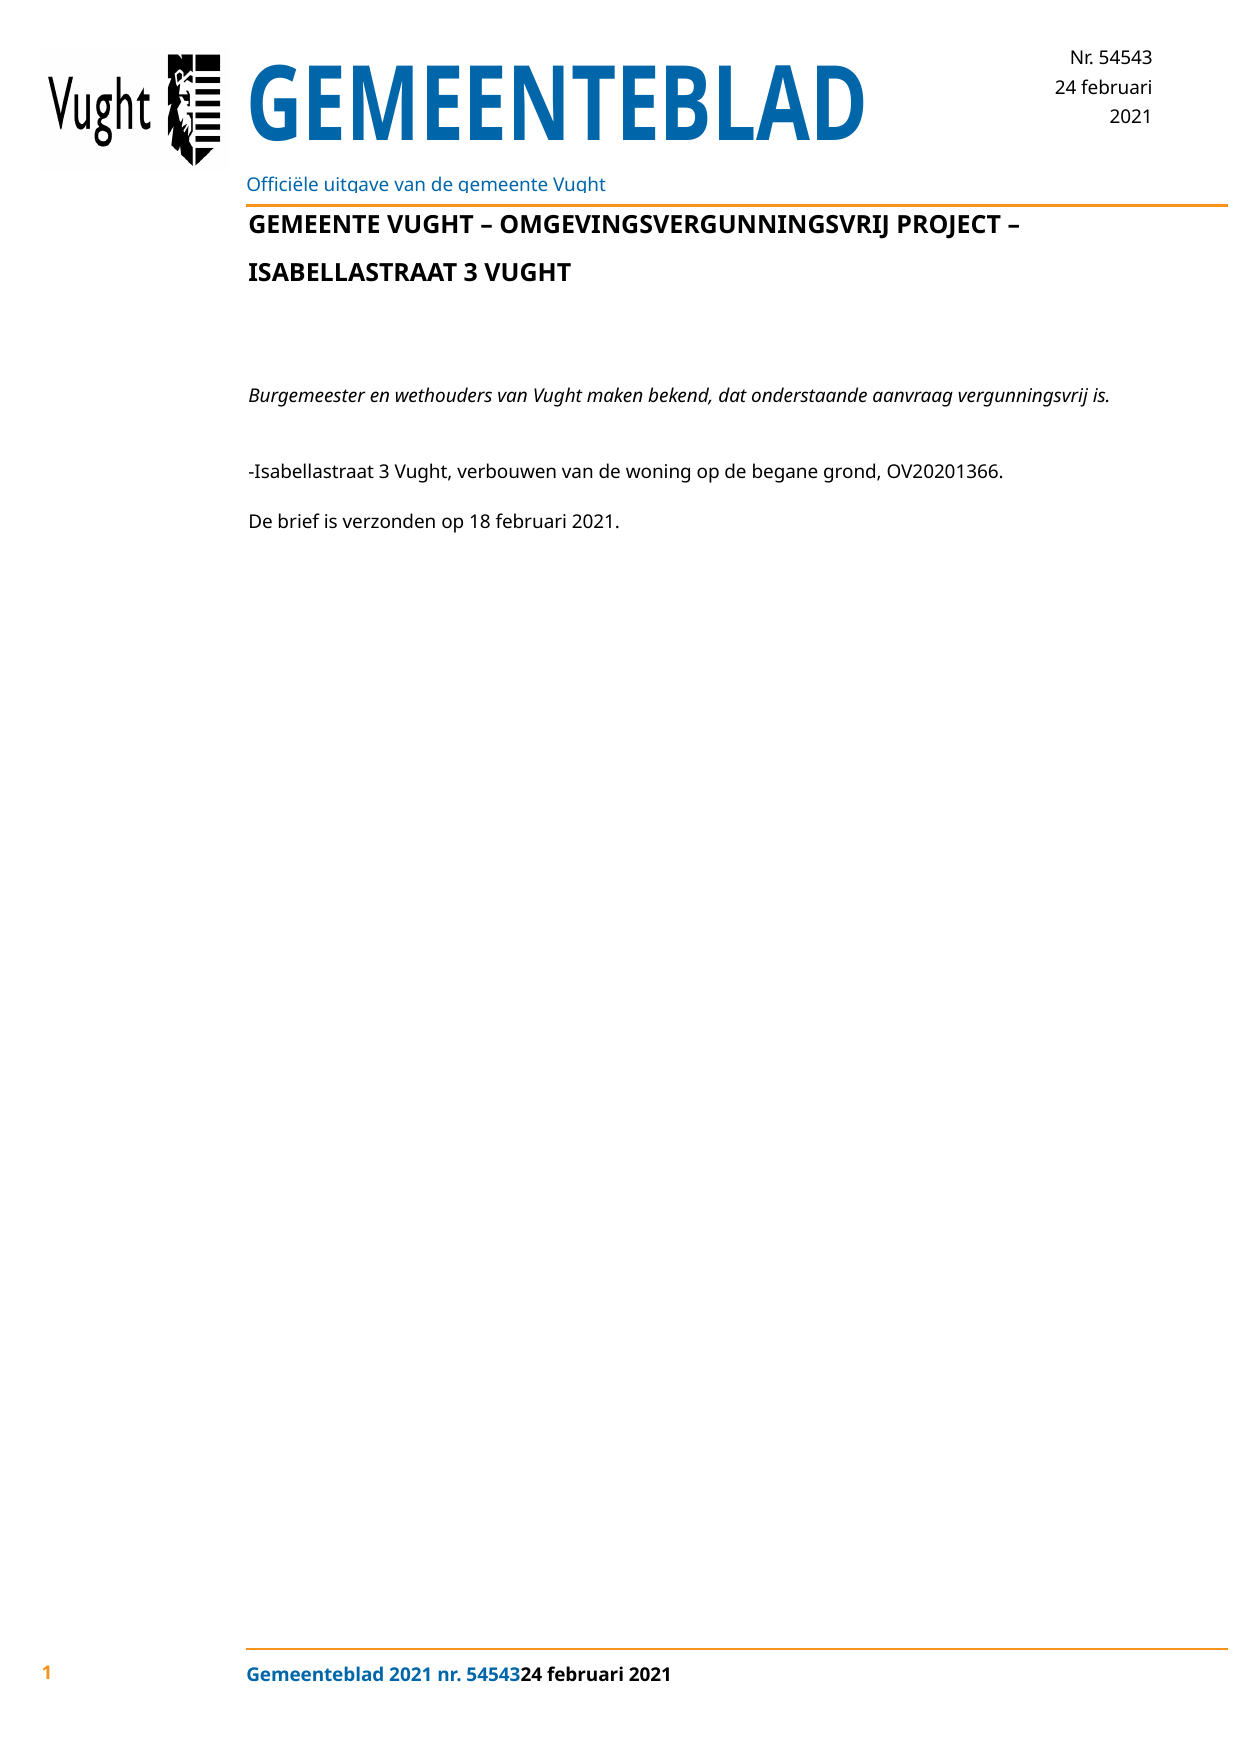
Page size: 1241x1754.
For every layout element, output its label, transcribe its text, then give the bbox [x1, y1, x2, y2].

picture [41, 47, 231, 172]
text -Isabellastraat 3 Vught, verbouwen van de woning op de begane grond, OV20201366. [248, 458, 1152, 484]
text GEMEENTE VUGHT – OMGEVINGSVERGUNNINGSVRIJ PROJECT – ISABELLASTRAAT 3 VUGHT [248, 207, 1152, 288]
text Burgemeester en wethouders van Vught maken bekend, dat onderstaande aanvraag vergunningsvrij is. [248, 382, 1152, 408]
text De brief is verzonden op 18 februari 2021. [248, 508, 1152, 534]
